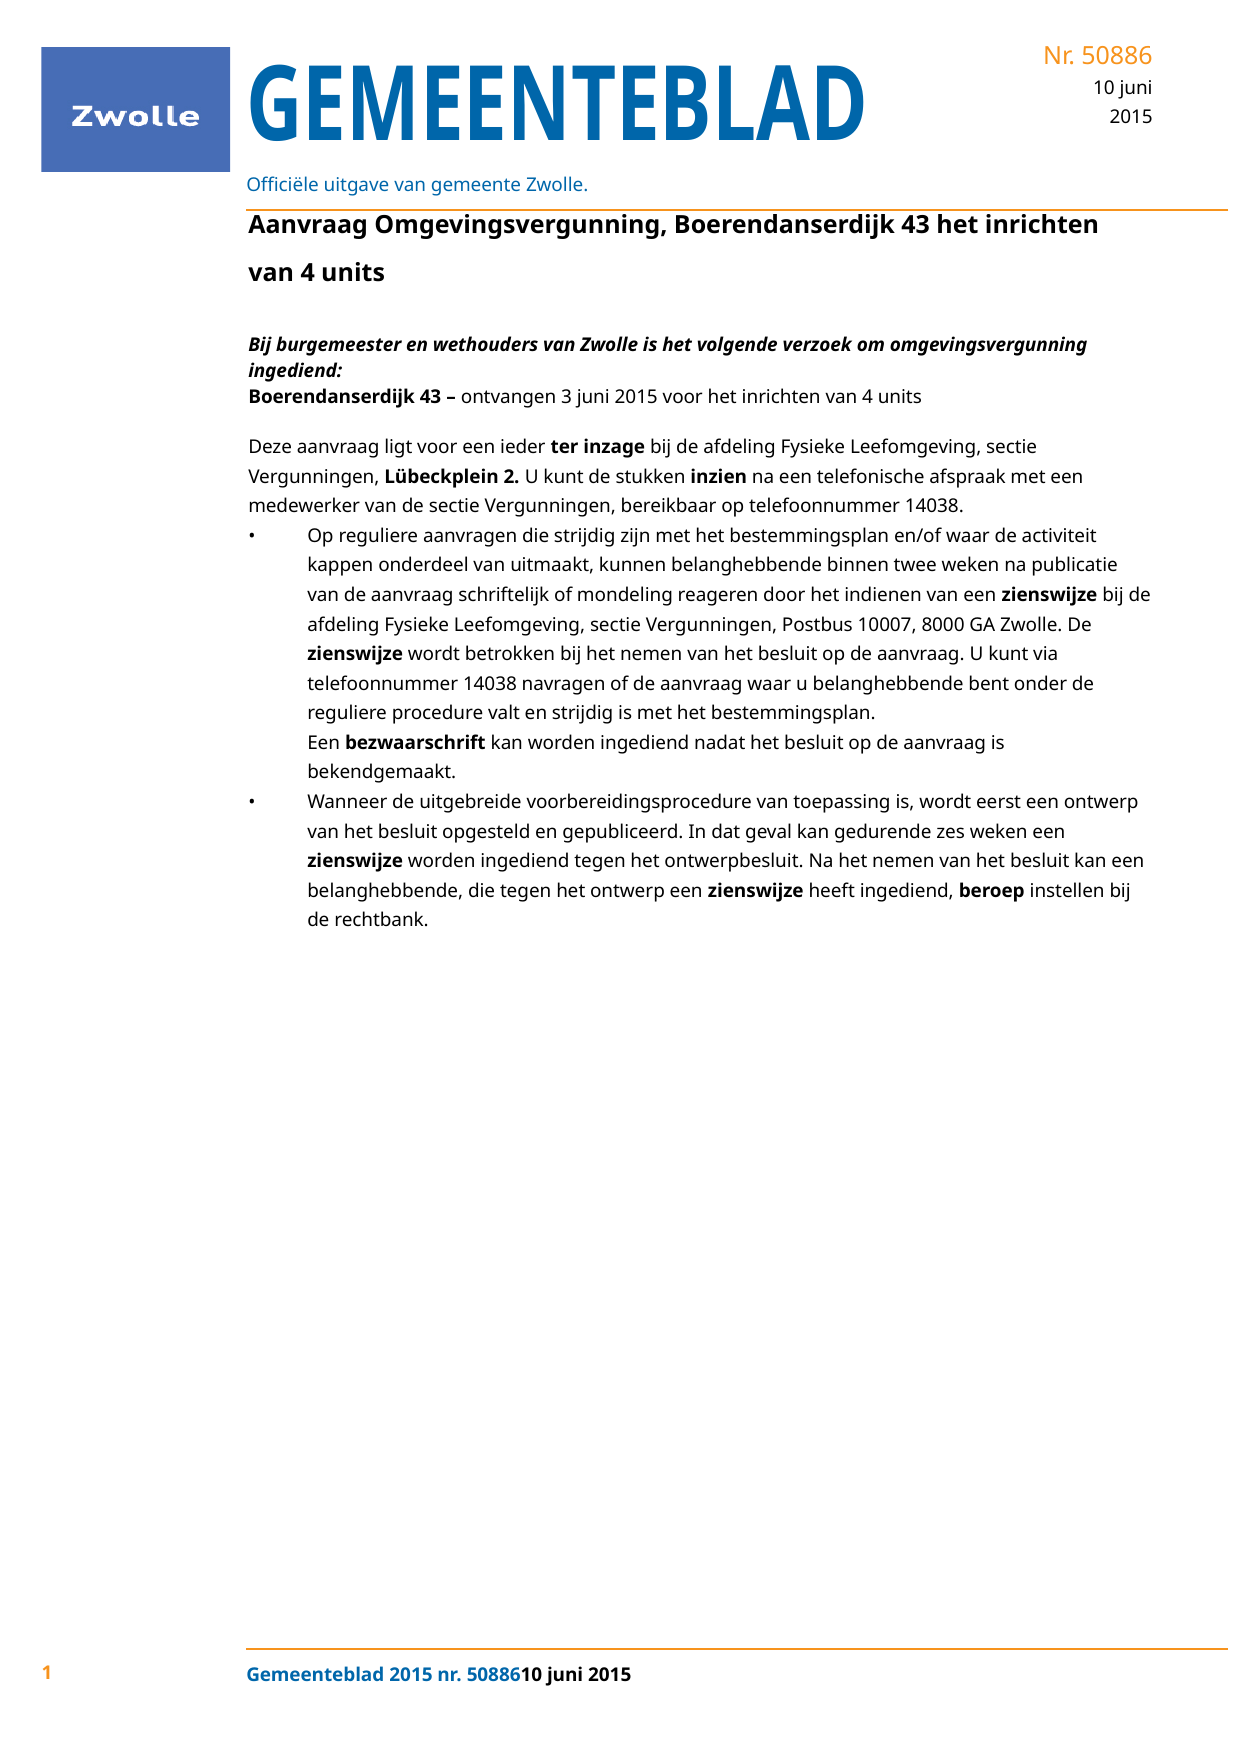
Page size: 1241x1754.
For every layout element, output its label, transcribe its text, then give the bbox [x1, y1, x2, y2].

list Wanneer de uitgebreide voorbereidingsprocedure van toepassing is, wordt eerst een ontwerp van het besluit opgesteld en gepubliceerd. In dat geval kan gedurende zes weken een zienswijze worden ingediend tegen het ontwerpbesluit. Na het nemen van het besluit kan een belanghebbende, die tegen het ontwerp een zienswijze heeft ingediend, beroep instellen bij de rechtbank. [248, 788, 1152, 932]
text Aanvraag Omgevingsvergunning, Boerendanserdijk 43 het inrichten van 4 units [248, 211, 1152, 288]
text Deze aanvraag ligt voor een ieder ter inzage bij de afdeling Fysieke Leefomgeving, sectie Vergunningen, Lübeckplein 2. U kunt de stukken inzien na een telefonische afspraak met een medewerker van de sectie Vergunningen, bereikbaar op telefoonnummer 14038. [248, 433, 1152, 518]
picture [41, 47, 231, 172]
list Een bezwaarschrift kan worden ingediend nadat het besluit op de aanvraag is bekendgemaakt. [248, 729, 1152, 784]
list Op reguliere aanvragen die strijdig zijn met het bestemmingsplan en/of waar de activiteit kappen onderdeel van uitmaakt, kunnen belanghebbende binnen twee weken na publicatie van de aanvraag schriftelijk of mondeling reageren door het indienen van een zienswijze bij de afdeling Fysieke Leefomgeving, sectie Vergunningen, Postbus 10007, 8000 GA Zwolle. De zienswijze wordt betrokken bij het nemen van het besluit op de aanvraag. U kunt via telefoonnummer 14038 navragen of de aanvraag waar u belanghebbende bent onder de reguliere procedure valt en strijdig is met het bestemmingsplan. [248, 522, 1152, 725]
text Bij burgemeester en wethouders van Zwolle is het volgende verzoek om omgevingsvergunning ingediend: [248, 331, 1152, 383]
text Boerendanserdijk 43 – ontvangen 3 juni 2015 voor het inrichten van 4 units [248, 383, 1152, 409]
